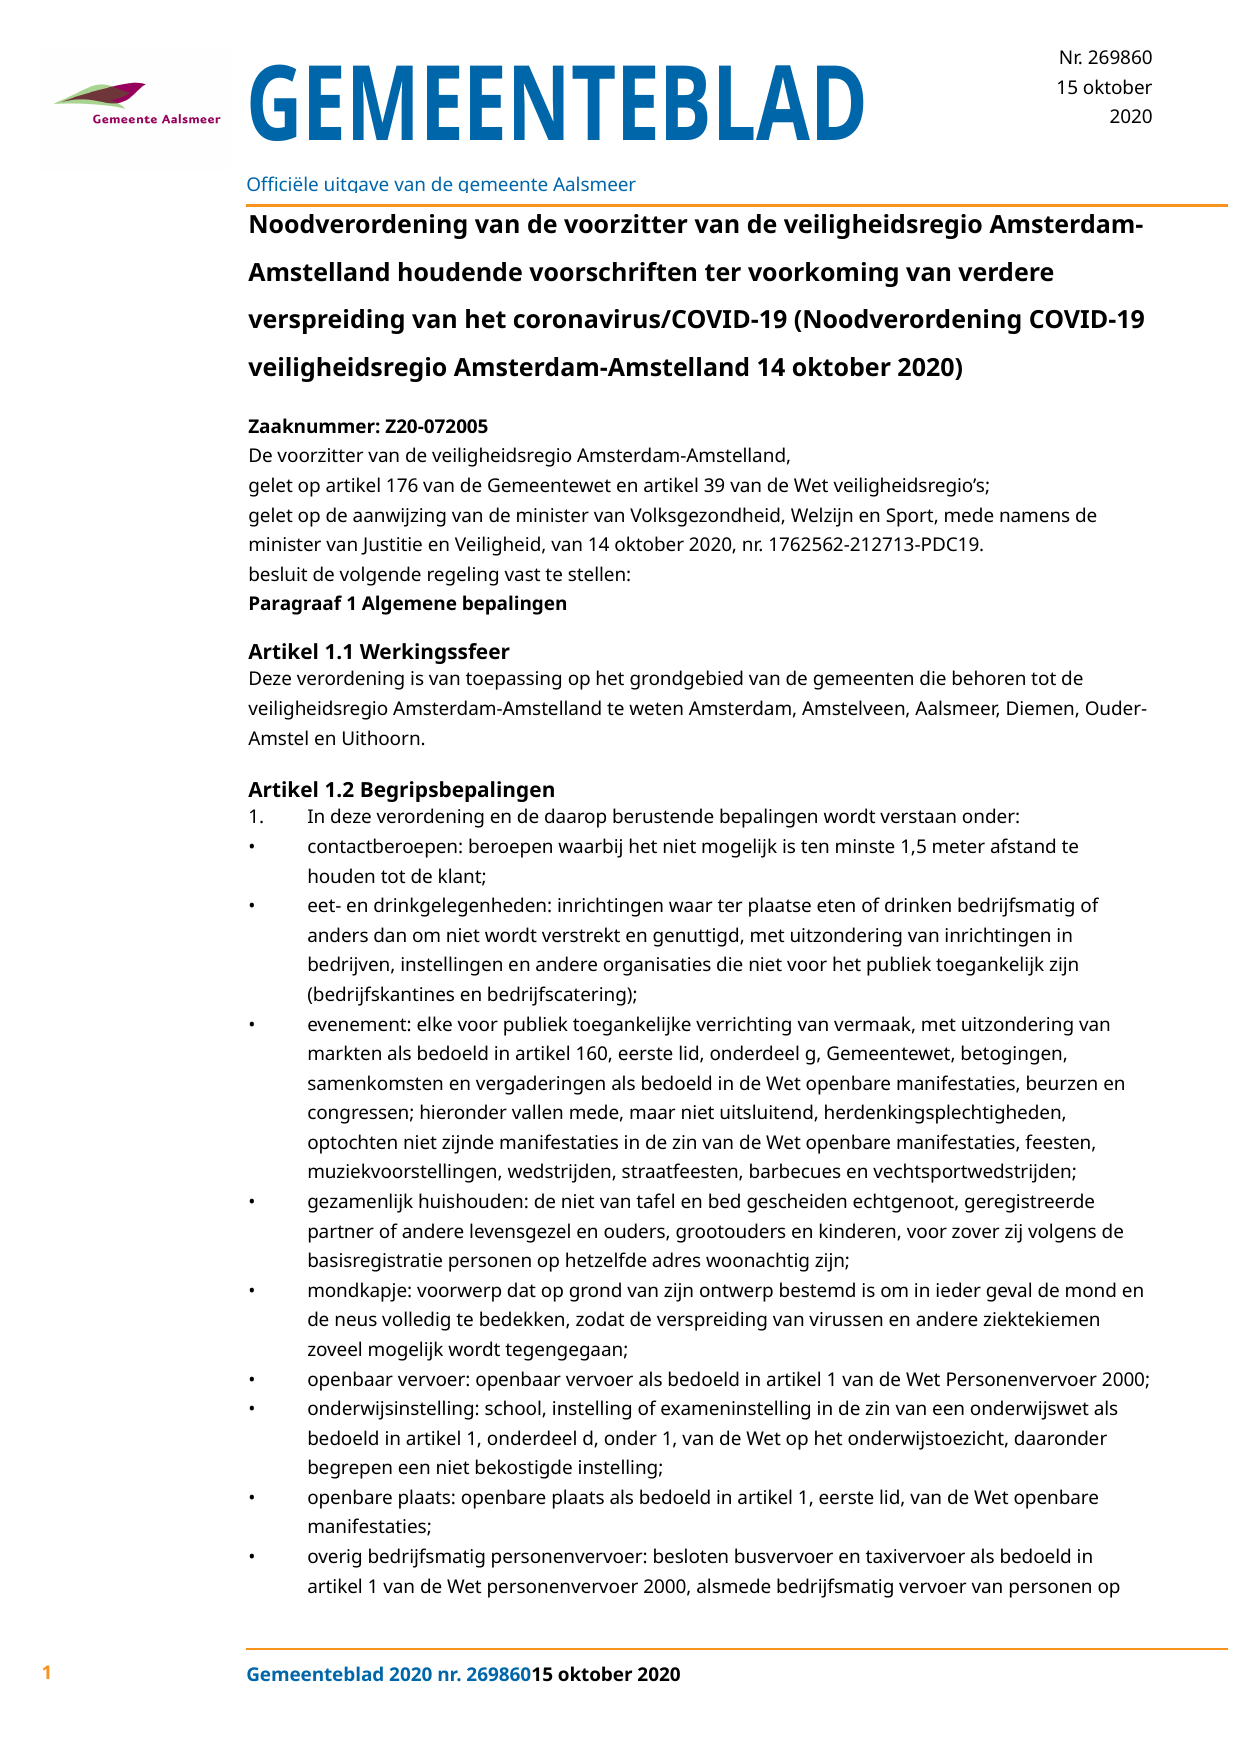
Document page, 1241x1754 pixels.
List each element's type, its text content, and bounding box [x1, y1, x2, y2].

list openbare plaats: openbare plaats als bedoeld in artikel 1, eerste lid, van de Wet openbare manifestaties; [248, 1484, 1152, 1539]
list overig bedrijfsmatig personenvervoer: besloten busvervoer en taxivervoer als bedoeld in artikel 1 van de Wet personenvervoer 2000, alsmede bedrijfsmatig vervoer van personen op [248, 1543, 1152, 1598]
list evenement: elke voor publiek toegankelijke verrichting van vermaak, met uitzondering van markten als bedoeld in artikel 160, eerste lid, onderdeel g, Gemeentewet, betogingen, samenkomsten en vergaderingen als bedoeld in de Wet openbare manifestaties, beurzen en congressen; hieronder vallen mede, maar niet uitsluitend, herdenkingsplechtigheden, optochten niet zijnde manifestaties in de zin van de Wet openbare manifestaties, feesten, muziekvoorstellingen, wedstrijden, straatfeesten, barbecues en vechtsportwedstrijden; [248, 1011, 1152, 1184]
picture [41, 47, 231, 172]
text Artikel 1.1 Werkingssfeer [248, 637, 1152, 666]
text gelet op de aanwijzing van de minister van Volksgezondheid, Welzijn en Sport, mede namens de minister van Justitie en Veiligheid, van 14 oktober 2020, nr. 1762562-212713-PDC19. [248, 502, 1152, 557]
text Artikel 1.2 Begripsbepalingen [248, 775, 1152, 804]
list eet- en drinkgelegenheden: inrichtingen waar ter plaatse eten of drinken bedrijfsmatig of anders dan om niet wordt verstrekt en genuttigd, met uitzondering van inrichtingen in bedrijven, instellingen en andere organisaties die niet voor het publiek toegankelijk zijn (bedrijfskantines en bedrijfscatering); [248, 892, 1152, 1007]
text Paragraaf 1 Algemene bepalingen [248, 591, 1152, 616]
list contactberoepen: beroepen waarbij het niet mogelijk is ten minste 1,5 meter afstand te houden tot de klant; [248, 833, 1152, 888]
list openbaar vervoer: openbaar vervoer als bedoeld in artikel 1 van de Wet Personenvervoer 2000; [248, 1366, 1152, 1391]
text gelet op artikel 176 van de Gemeentewet en artikel 39 van de Wet veiligheidsregio’s; [248, 472, 1152, 498]
text De voorzitter van de veiligheidsregio Amsterdam-Amstelland, [248, 443, 1152, 468]
list In deze verordening en de daarop berustende bepalingen wordt verstaan onder: [248, 804, 1152, 829]
text Deze verordening is van toepassing op het grondgebied van de gemeenten die behoren tot de veiligheidsregio Amsterdam-Amstelland te weten Amsterdam, Amstelveen, Aalsmeer, Diemen, Ouder-Amstel en Uithoorn. [248, 666, 1152, 751]
list gezamenlijk huishouden: de niet van tafel en bed gescheiden echtgenoot, geregistreerde partner of andere levensgezel en ouders, grootouders en kinderen, voor zover zij volgens de basisregistratie personen op hetzelfde adres woonachtig zijn; [248, 1188, 1152, 1273]
text Zaaknummer: Z20-072005 [248, 413, 1152, 439]
list mondkapje: voorwerp dat op grond van zijn ontwerp bestemd is om in ieder geval de mond en de neus volledig te bedekken, zodat de verspreiding van virussen en andere ziektekiemen zoveel mogelijk wordt tegengegaan; [248, 1277, 1152, 1362]
text besluit de volgende regeling vast te stellen: [248, 561, 1152, 587]
text Noodverordening van de voorzitter van de veiligheidsregio Amsterdam-Amstelland houdende voorschriften ter voorkoming van verdere verspreiding van het coronavirus/COVID-19 (Noodverordening COVID-19 veiligheidsregio Amsterdam-Amstelland 14 oktober 2020) [248, 207, 1152, 384]
list onderwijsinstelling: school, instelling of exameninstelling in de zin van een onderwijswet als bedoeld in artikel 1, onderdeel d, onder 1, van de Wet op het onderwijstoezicht, daaronder begrepen een niet bekostigde instelling; [248, 1395, 1152, 1480]
